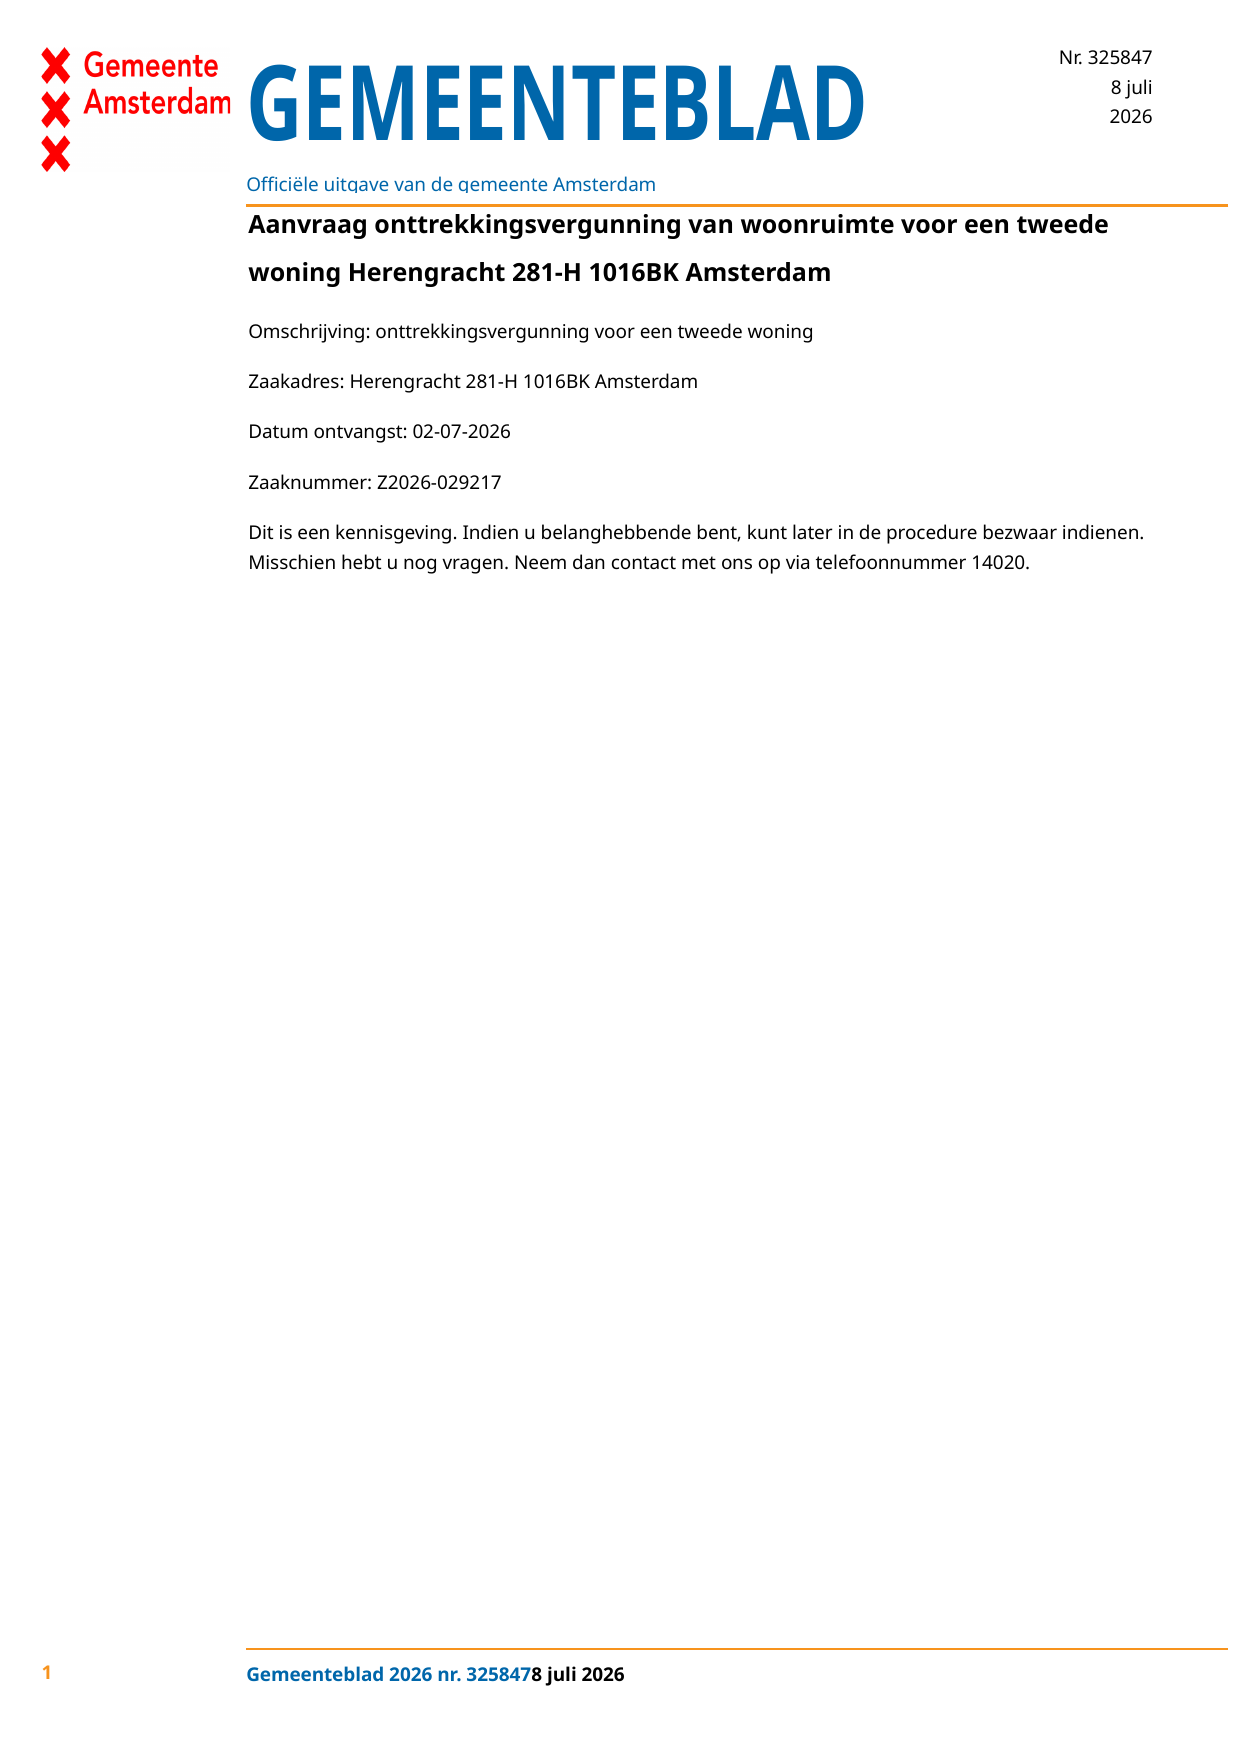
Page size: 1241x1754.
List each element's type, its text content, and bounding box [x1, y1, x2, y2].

text Aanvraag onttrekkingsvergunning van woonruimte voor een tweede woning Herengracht 281-H 1016BK Amsterdam [248, 207, 1152, 288]
picture [41, 47, 231, 172]
text Omschrijving: onttrekkingsvergunning voor een tweede woning [248, 318, 1152, 344]
text Dit is een kennisgeving. Indien u belanghebbende bent, kunt later in de procedure bezwaar indienen. Misschien hebt u nog vragen. Neem dan contact met ons op via telefoonnummer 14020. [248, 519, 1152, 575]
text Zaaknummer: Z2026-029217 [248, 469, 1152, 495]
text Zaakadres: Herengracht 281-H 1016BK Amsterdam [248, 368, 1152, 394]
text Datum ontvangst: 02-07-2026 [248, 419, 1152, 444]
